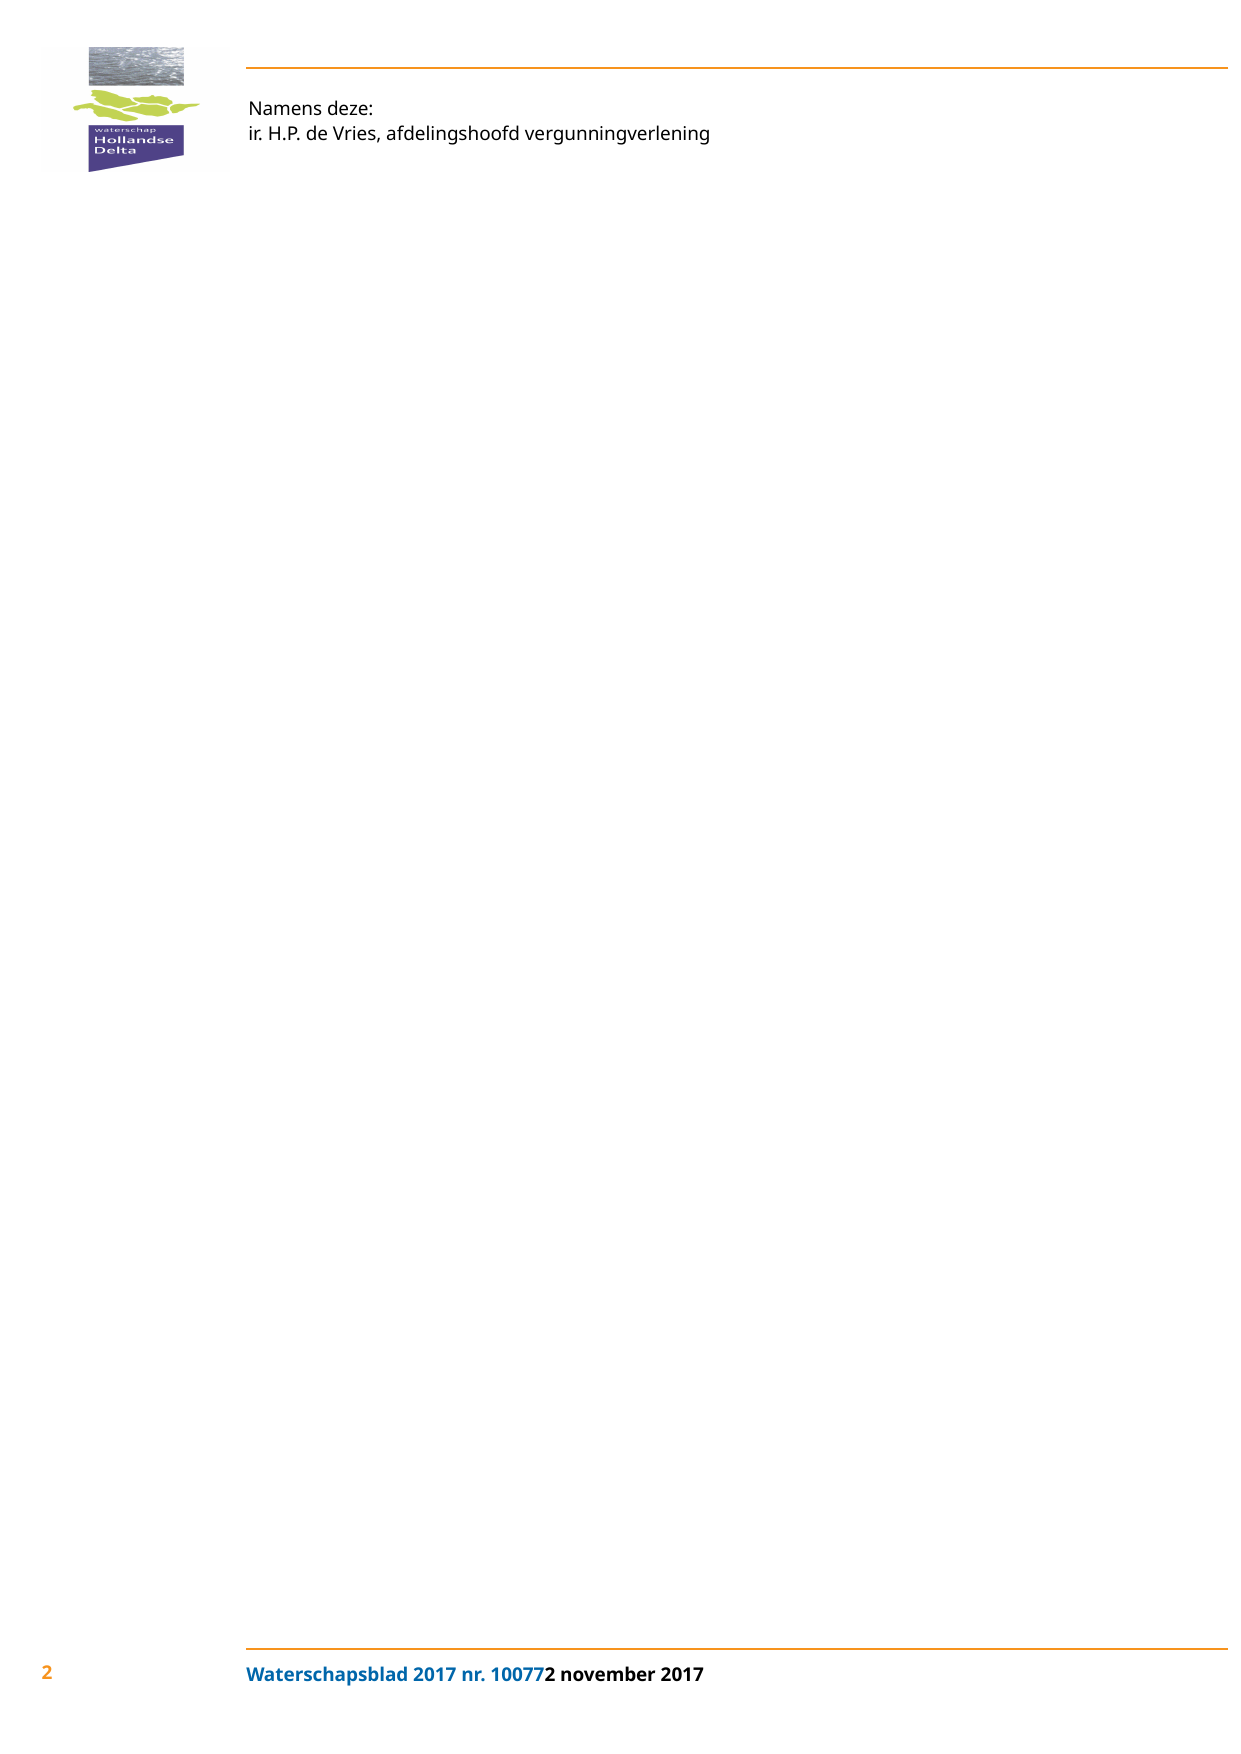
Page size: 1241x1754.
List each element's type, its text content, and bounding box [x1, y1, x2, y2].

text ir. H.P. de Vries, afdelingshoofd vergunningverlening [248, 121, 1152, 146]
picture [41, 47, 231, 172]
text Namens deze: [248, 95, 1152, 121]
